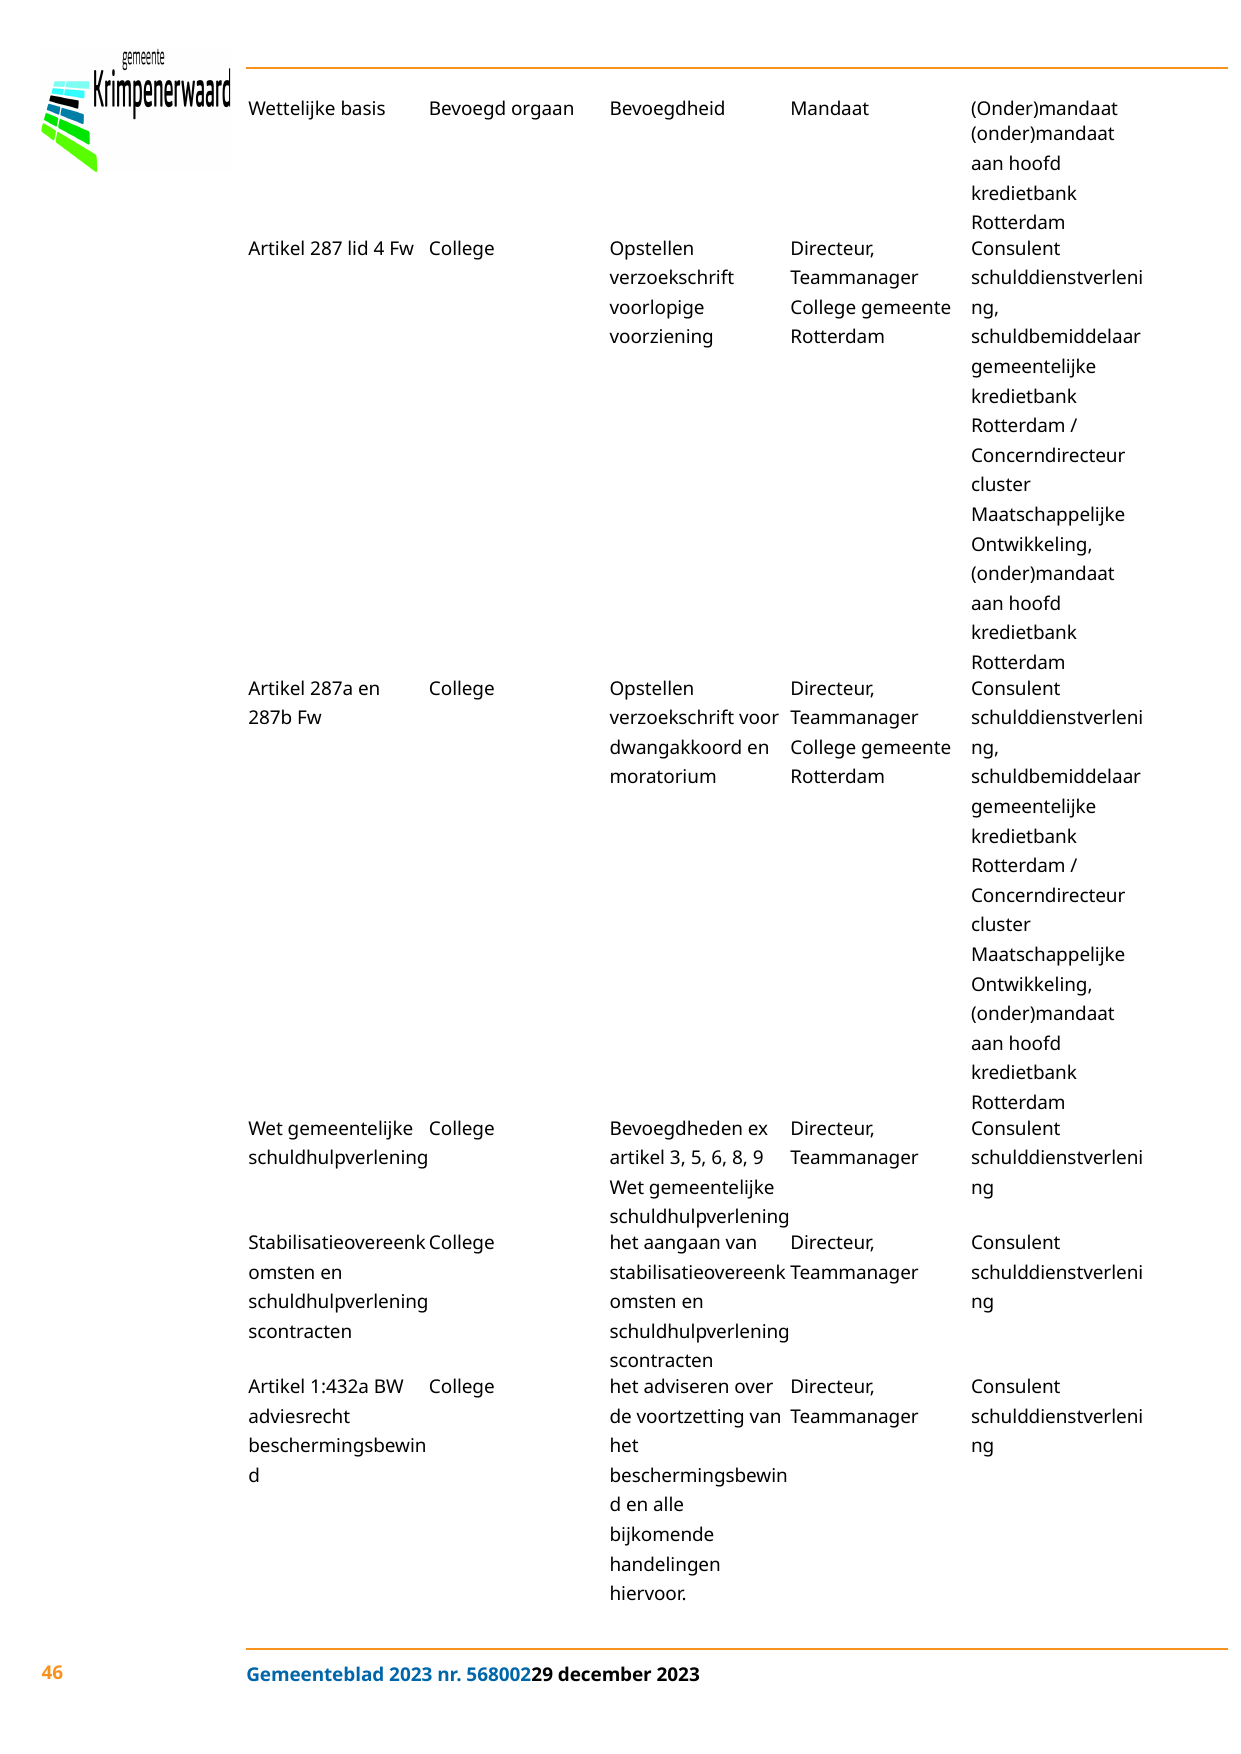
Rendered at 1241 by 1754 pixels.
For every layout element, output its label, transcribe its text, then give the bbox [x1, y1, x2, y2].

table_cell Directeur, Teammanager [790, 1115, 971, 1229]
table_cell Stabilisatieovereenkomsten en schuldhulpverleningscontracten [248, 1229, 429, 1373]
table_cell Bevoegdheden ex artikel 3, 5, 6, 8, 9 Wet gemeentelijke schuldhulpverlening [609, 1115, 790, 1229]
table_cell Directeur, Teammanager [790, 1373, 971, 1606]
table_cell College [429, 1115, 609, 1229]
table_cell Artikel 287a en 287b Fw [248, 675, 429, 1115]
table_header (Onder)mandaat [971, 95, 1152, 121]
table_cell Consulent schulddienstverlening, schuldbemiddelaar gemeentelijke kredietbank Rotterdam / Concerndirecteur cluster Maatschappelijke Ontwikkeling, (onder)mandaat aan hoofd kredietbank Rotterdam [971, 675, 1152, 1115]
table_cell Opstellen verzoekschrift voorlopige voorziening [609, 235, 790, 675]
table_cell Consulent schulddienstverlening [971, 1373, 1152, 1606]
table_cell [609, 121, 790, 235]
table_cell [790, 121, 971, 235]
table_cell Artikel 287 lid 4 Fw [248, 235, 429, 675]
table_cell College [429, 1373, 609, 1606]
table_cell Consulent schulddienstverlening [971, 1229, 1152, 1373]
table_cell Consulent schulddienstverlening [971, 1115, 1152, 1229]
table_cell Consulent schulddienstverlening, schuldbemiddelaar gemeentelijke kredietbank Rotterdam / Concerndirecteur cluster Maatschappelijke Ontwikkeling, (onder)mandaat aan hoofd kredietbank Rotterdam [971, 235, 1152, 675]
table_cell Directeur, Teammanager [790, 1229, 971, 1373]
table_cell Opstellen verzoekschrift voor dwangakkoord en moratorium [609, 675, 790, 1115]
table_cell College [429, 235, 609, 675]
table_header Bevoegd orgaan [429, 95, 609, 121]
table_cell [429, 121, 609, 235]
table_cell College [429, 675, 609, 1115]
table_header Wettelijke basis [248, 95, 429, 121]
table_header Bevoegdheid [609, 95, 790, 121]
table_cell Directeur, Teammanager College gemeente Rotterdam [790, 675, 971, 1115]
table_cell het adviseren over de voortzetting van het beschermingsbewind en alle bijkomende handelingen hiervoor. [609, 1373, 790, 1606]
table_cell (onder)mandaat aan hoofd kredietbank Rotterdam [971, 121, 1152, 235]
table_cell [248, 121, 429, 235]
table_cell Directeur, Teammanager College gemeente Rotterdam [790, 235, 971, 675]
picture [41, 47, 231, 172]
table_cell het aangaan van stabilisatieovereenkomsten en schuldhulpverleningscontracten [609, 1229, 790, 1373]
table_header Mandaat [790, 95, 971, 121]
table_cell Artikel 1:432a BW adviesrecht beschermingsbewind [248, 1373, 429, 1606]
table_cell College [429, 1229, 609, 1373]
table_cell Wet gemeentelijke schuldhulpverlening [248, 1115, 429, 1229]
